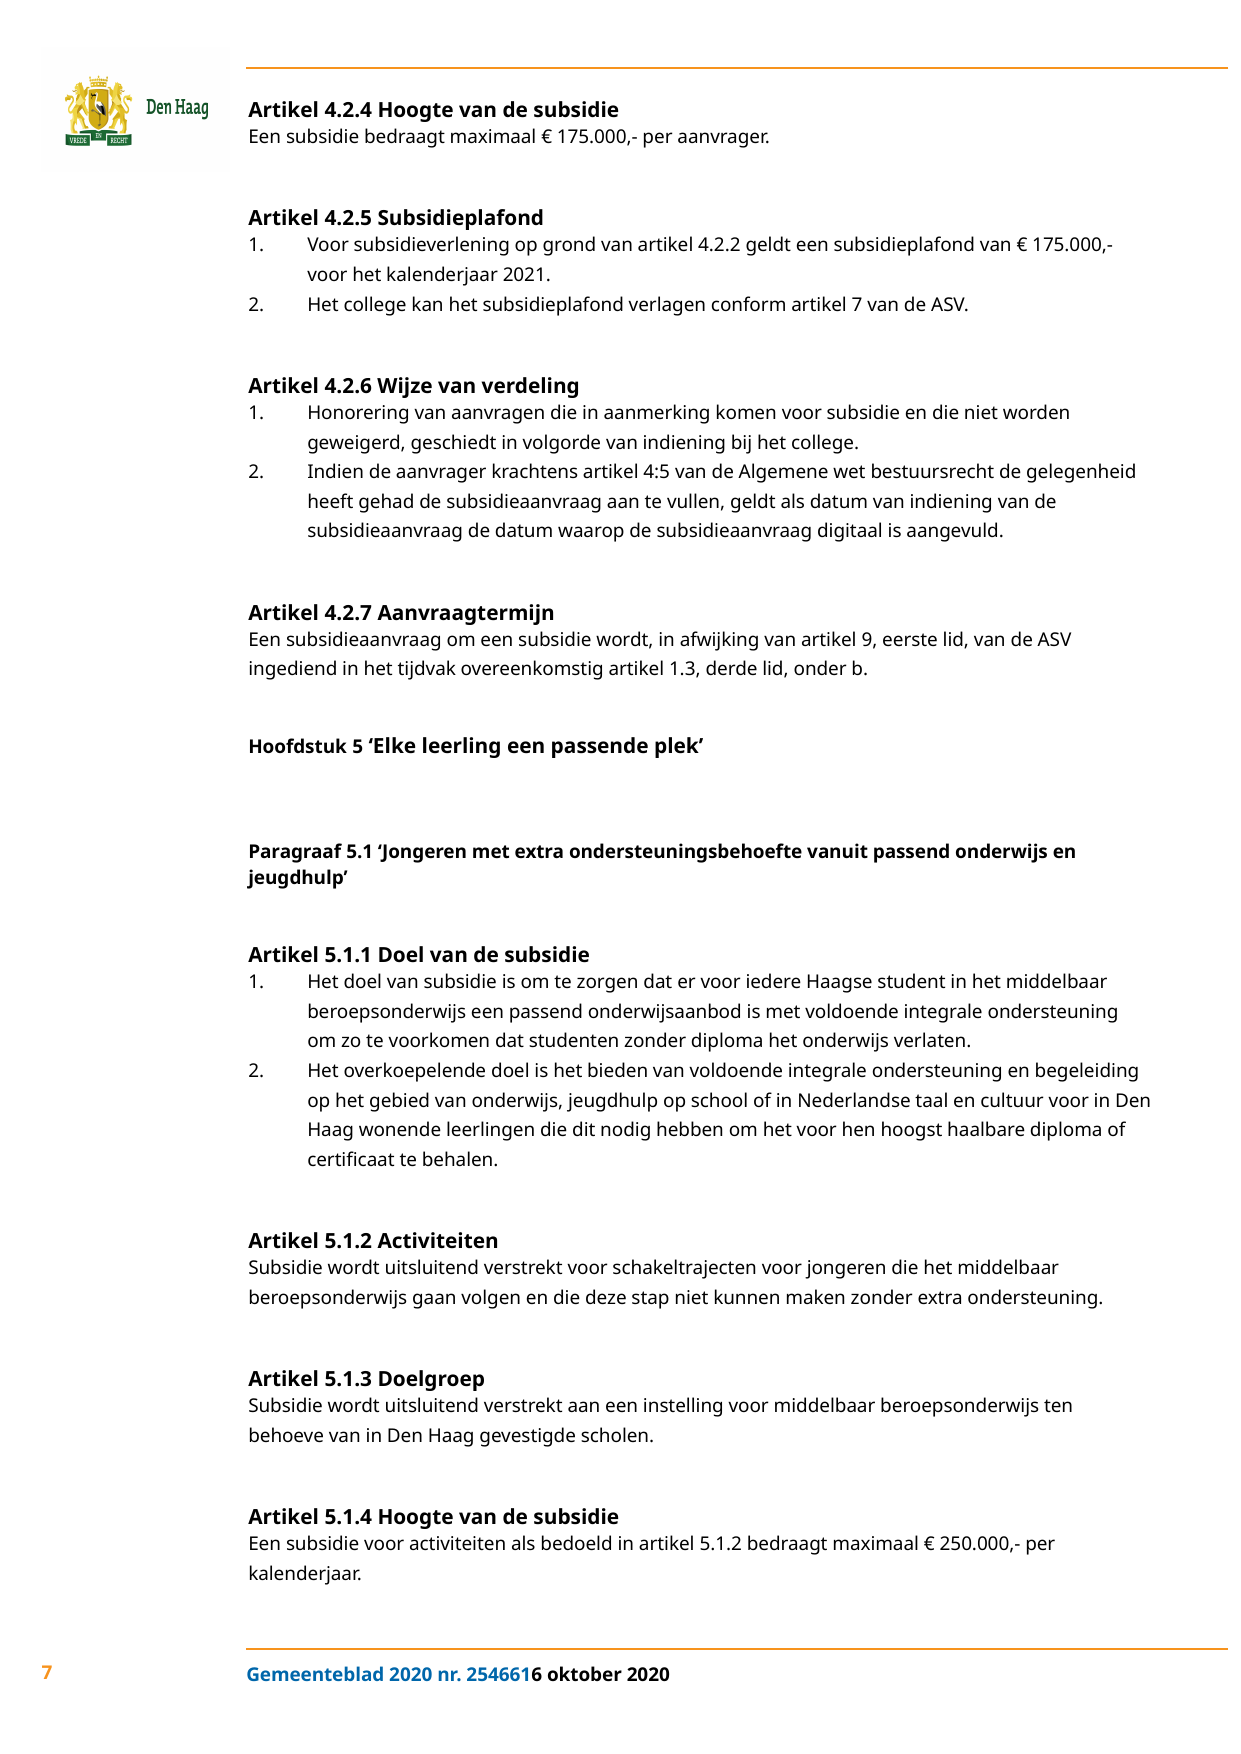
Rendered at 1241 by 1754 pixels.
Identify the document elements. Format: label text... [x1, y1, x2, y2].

list Het overkoepelende doel is het bieden van voldoende integrale ondersteuning en begeleiding op het gebied van onderwijs, jeugdhulp op school of in Nederlandse taal en cultuur voor in Den Haag wonende leerlingen die dit nodig hebben om het voor hen hoogst haalbare diploma of certificaat te behalen. [248, 1057, 1152, 1172]
list Voor subsidieverlening op grond van artikel 4.2.2 geldt een subsidieplafond van € 175.000,- voor het kalenderjaar 2021. [248, 232, 1152, 287]
text Artikel 4.2.6 Wijze van verdeling [248, 371, 1152, 399]
text Subsidie wordt uitsluitend verstrekt voor schakeltrajecten voor jongeren die het middelbaar beroepsonderwijs gaan volgen en die deze stap niet kunnen maken zonder extra ondersteuning. [248, 1254, 1152, 1310]
text Een subsidie bedraagt maximaal € 175.000,- per aanvrager. [248, 123, 1152, 149]
list Indien de aanvrager krachtens artikel 4:5 van de Algemene wet bestuursrecht de gelegenheid heeft gehad de subsidieaanvraag aan te vullen, geldt als datum van indiening van de subsidieaanvraag de datum waarop de subsidieaanvraag digitaal is aangevuld. [248, 458, 1152, 543]
picture [41, 47, 231, 172]
text Artikel 4.2.5 Subsidieplafond [248, 203, 1152, 232]
text Subsidie wordt uitsluitend verstrekt aan een instelling voor middelbaar beroepsonderwijs ten behoeve van in Den Haag gevestigde scholen. [248, 1392, 1152, 1448]
list Het college kan het subsidieplafond verlagen conform artikel 7 van de ASV. [248, 291, 1152, 317]
text Artikel 4.2.7 Aanvraagtermijn [248, 598, 1152, 626]
text Paragraaf 5.1 ‘Jongeren met extra ondersteuningsbehoefte vanuit passend onderwijs en jeugdhulp’ [248, 838, 1152, 889]
text Een subsidie voor activiteiten als bedoeld in artikel 5.1.2 bedraagt maximaal € 250.000,- per kalenderjaar. [248, 1530, 1152, 1586]
text Artikel 4.2.4 Hoogte van de subsidie [248, 95, 1152, 123]
text Artikel 5.1.4 Hoogte van de subsidie [248, 1502, 1152, 1530]
text Hoofdstuk 5 ‘Elke leerling een passende plek’ [248, 731, 1152, 759]
text Artikel 5.1.3 Doelgroep [248, 1364, 1152, 1392]
list Honorering van aanvragen die in aanmerking komen voor subsidie en die niet worden geweigerd, geschiedt in volgorde van indiening bij het college. [248, 399, 1152, 454]
text Artikel 5.1.1 Doel van de subsidie [248, 940, 1152, 968]
text Een subsidieaanvraag om een subsidie wordt, in afwijking van artikel 9, eerste lid, van de ASV ingediend in het tijdvak overeenkomstig artikel 1.3, derde lid, onder b. [248, 626, 1152, 681]
list Het doel van subsidie is om te zorgen dat er voor iedere Haagse student in het middelbaar beroepsonderwijs een passend onderwijsaanbod is met voldoende integrale ondersteuning om zo te voorkomen dat studenten zonder diploma het onderwijs verlaten. [248, 968, 1152, 1053]
text Artikel 5.1.2 Activiteiten [248, 1226, 1152, 1254]
